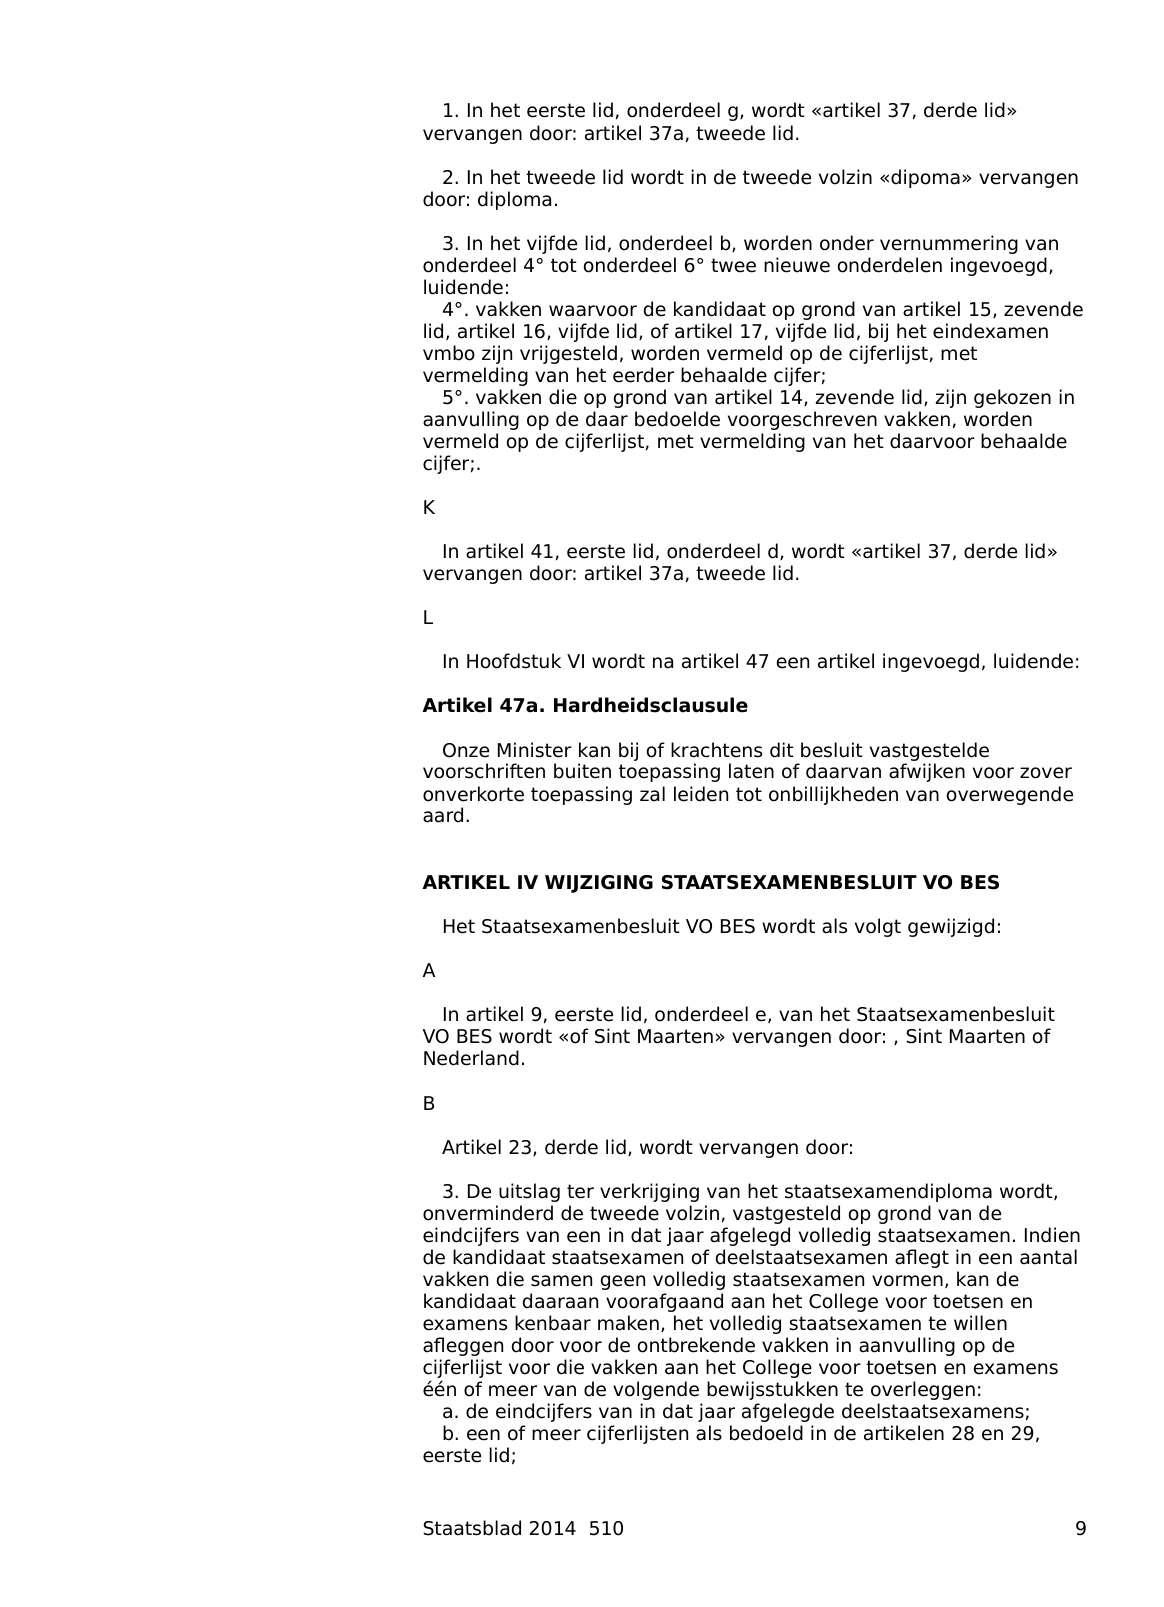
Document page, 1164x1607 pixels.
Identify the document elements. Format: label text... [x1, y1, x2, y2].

text b. een of meer cijferlijsten als bedoeld in de artikelen 28 en 29, eerste lid; [422, 1422, 1087, 1466]
text 5°. vakken die op grond van artikel 14, zevende lid, zijn gekozen in aanvulling op de daar bedoelde voorgeschreven vakken, worden vermeld op de cijferlijst, met vermelding van het daarvoor behaalde cijfer;. [422, 387, 1087, 474]
text a. de eindcijfers van in dat jaar afgelegde deelstaatsexamens; [422, 1401, 1087, 1422]
text 4°. vakken waarvoor de kandidaat op grond van artikel 15, zevende lid, artikel 16, vijfde lid, of artikel 17, vijfde lid, bij het eindexamen vmbo zijn vrijgesteld, worden vermeld op de cijferlijst, met vermelding van het eerder behaalde cijfer; [422, 299, 1087, 387]
text 2. In het tweede lid wordt in de tweede volzin «dipoma» vervangen door: diploma. [422, 167, 1087, 211]
text L [422, 607, 1087, 629]
subtitle Artikel 47a. Hardheidsclausule [422, 695, 1087, 717]
text In Hoofdstuk VI wordt na artikel 47 een artikel ingevoegd, luidende: [422, 651, 1087, 673]
text In artikel 41, eerste lid, onderdeel d, wordt «artikel 37, derde lid» vervangen door: artikel 37a, tweede lid. [422, 541, 1087, 585]
subtitle ARTIKEL IV WIJZIGING STAATSEXAMENBESLUIT VO BES [422, 872, 1087, 894]
text K [422, 497, 1087, 519]
text Onze Minister kan bij of krachtens dit besluit vastgestelde voorschriften buiten toepassing laten of daarvan afwijken voor zover onverkorte toepassing zal leiden tot onbillijkheden van overwegende aard. [422, 739, 1087, 827]
text B [422, 1092, 1087, 1114]
text 1. In het eerste lid, onderdeel g, wordt «artikel 37, derde lid» vervangen door: artikel 37a, tweede lid. [422, 100, 1087, 144]
text A [422, 960, 1087, 982]
text 3. In het vijfde lid, onderdeel b, worden onder vernummering van onderdeel 4° tot onderdeel 6° twee nieuwe onderdelen ingevoegd, luidende: [422, 233, 1087, 299]
text In artikel 9, eerste lid, onderdeel e, van het Staatsexamenbesluit VO BES wordt «of Sint Maarten» vervangen door: , Sint Maarten of Nederland. [422, 1004, 1087, 1070]
text Het Staatsexamenbesluit VO BES wordt als volgt gewijzigd: [422, 916, 1087, 938]
text 3. De uitslag ter verkrijging van het staatsexamendiploma wordt, onverminderd de tweede volzin, vastgesteld op grond van de eindcijfers van een in dat jaar afgelegd volledig staatsexamen. Indien de kandidaat staatsexamen of deelstaatsexamen aflegt in een aantal vakken die samen geen volledig staatsexamen vormen, kan de kandidaat daaraan voorafgaand aan het College voor toetsen en examens kenbaar maken, het volledig staatsexamen te willen afleggen door voor de ontbrekende vakken in aanvulling op de cijferlijst voor die vakken aan het College voor toetsen en examens één of meer van de volgende bewijsstukken te overleggen: [422, 1181, 1087, 1401]
text Artikel 23, derde lid, wordt vervangen door: [422, 1137, 1087, 1158]
